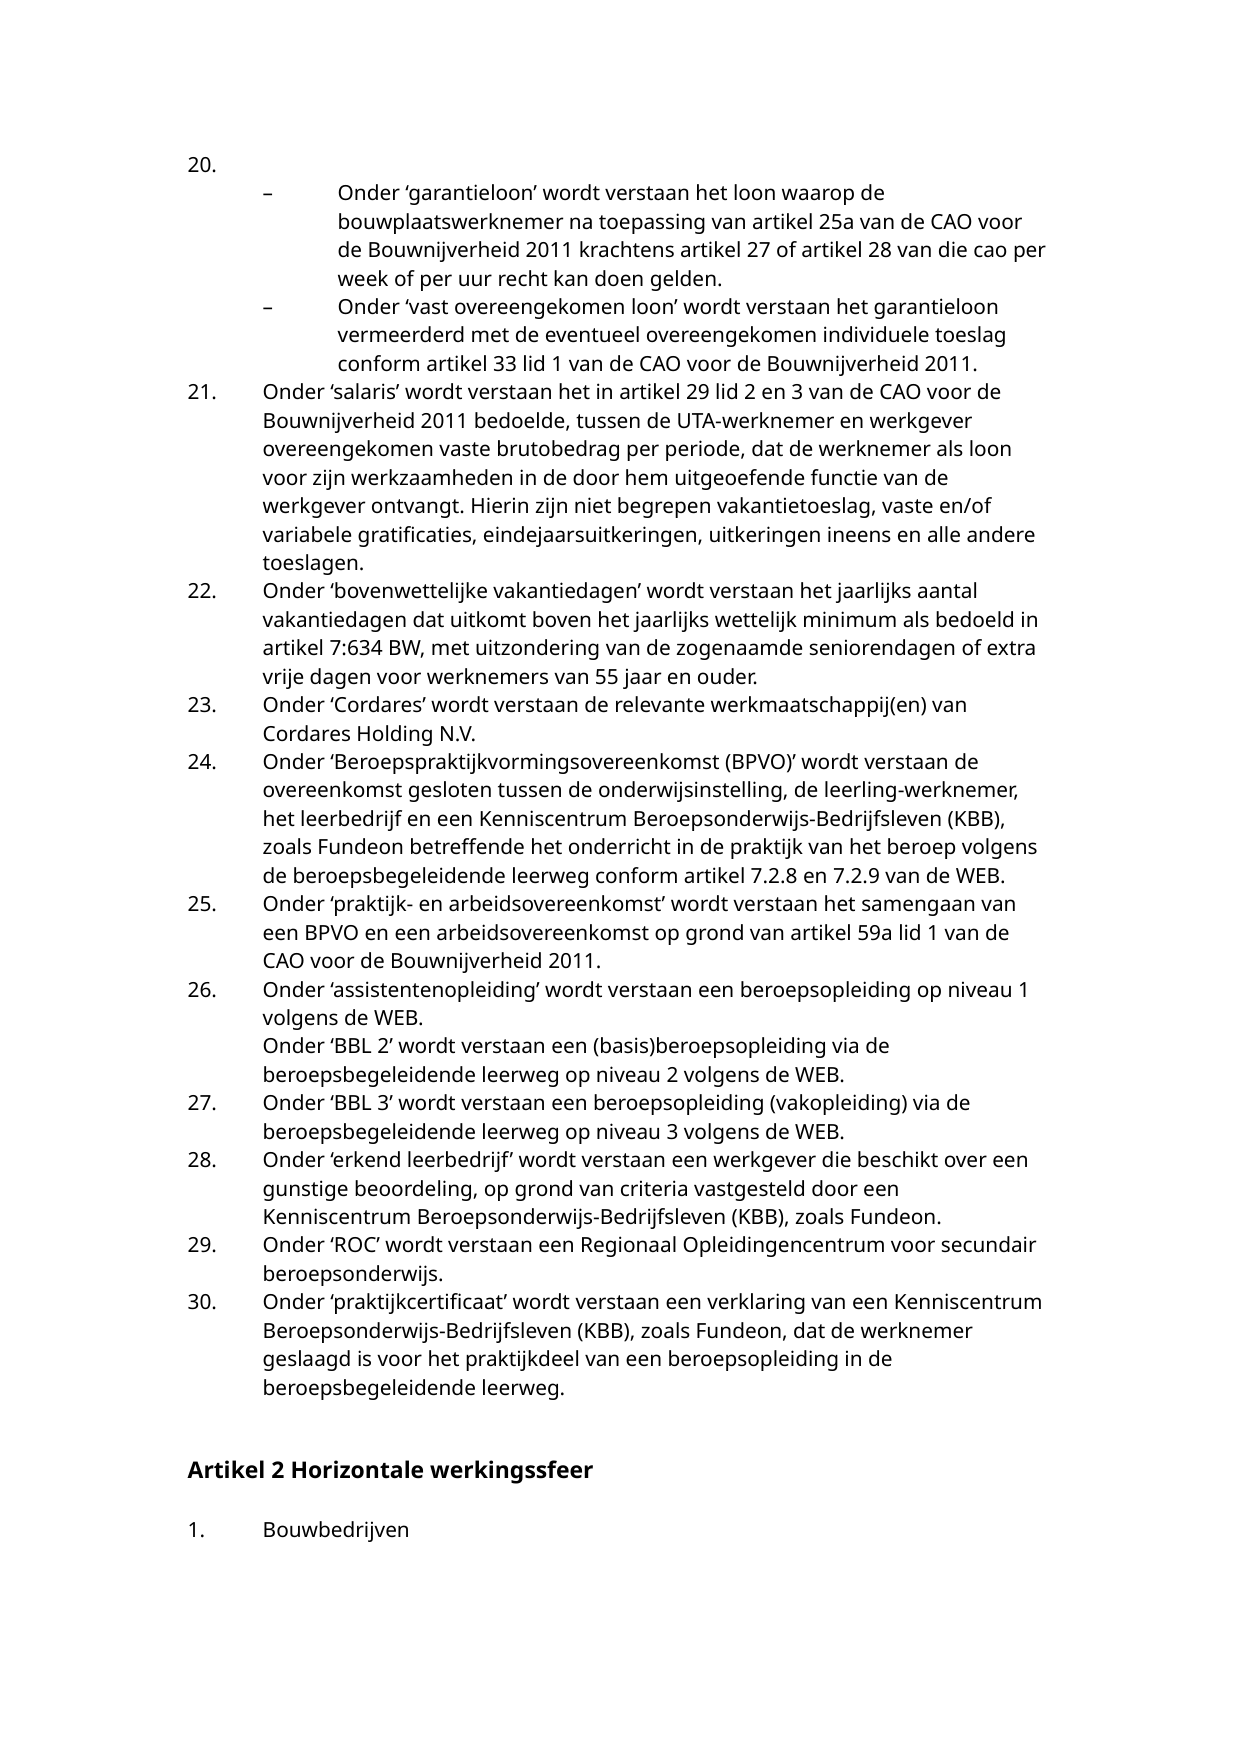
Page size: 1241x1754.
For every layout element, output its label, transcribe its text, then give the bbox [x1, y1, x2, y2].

list Onder ‘garantieloon’ wordt verstaan het loon waarop de bouwplaatswerknemer na toepassing van artikel 25a van de CAO voor de Bouwnijverheid 2011 krachtens artikel 27 of artikel 28 van die cao per week of per uur recht kan doen gelden. [262, 178, 1053, 292]
list Onder ‘bovenwettelijke vakantiedagen’ wordt verstaan het jaarlijks aantal vakantiedagen dat uitkomt boven het jaarlijks wettelijk minimum als bedoeld in artikel 7:634 BW, met uitzondering van de zogenaamde seniorendagen of extra vrije dagen voor werknemers van 55 jaar en ouder. [187, 577, 1053, 690]
list Onder ‘BBL 3’ wordt verstaan een beroepsopleiding (vakopleiding) via de beroepsbegeleidende leerweg op niveau 3 volgens de WEB. [187, 1088, 1053, 1145]
list Onder ‘ROC’ wordt verstaan een Regionaal Opleidingencentrum voor secundair beroepsonderwijs. [187, 1231, 1053, 1287]
list Onder ‘Beroepspraktijkvormingsovereenkomst (BPVO)’ wordt verstaan de overeenkomst gesloten tussen de onderwijsinstelling, de leerling-werknemer, het leerbedrijf en een Kenniscentrum Beroepsonderwijs-Bedrijfsleven (KBB), zoals Fundeon betreffende het onderricht in de praktijk van het beroep volgens de beroepsbegeleidende leerweg conform artikel 7.2.8 en 7.2.9 van de WEB. [187, 747, 1053, 889]
list Onder ‘vast overeengekomen loon’ wordt verstaan het garantieloon vermeerderd met de eventueel overeengekomen individuele toeslag conform artikel 33 lid 1 van de CAO voor de Bouwnijverheid 2011. [262, 292, 1053, 377]
subtitle Artikel 2 Horizontale werkingssfeer [187, 1454, 1053, 1485]
list Onder ‘BBL 2’ wordt verstaan een (basis)beroepsopleiding via de beroepsbegeleidende leerweg op niveau 2 volgens de WEB. [187, 1032, 1053, 1088]
list Onder ‘salaris’ wordt verstaan het in artikel 29 lid 2 en 3 van de CAO voor de Bouwnijverheid 2011 bedoelde, tussen de UTA-werknemer en werkgever overeengekomen vaste brutobedrag per periode, dat de werknemer als loon voor zijn werkzaamheden in de door hem uitgeoefende functie van de werkgever ontvangt. Hierin zijn niet begrepen vakantietoeslag, vaste en/of variabele gratificaties, eindejaarsuitkeringen, uitkeringen ineens en alle andere toeslagen. [187, 377, 1053, 577]
list Onder ‘praktijk- en arbeidsovereenkomst’ wordt verstaan het samengaan van een BPVO en een arbeidsovereenkomst op grond van artikel 59a lid 1 van de CAO voor de Bouwnijverheid 2011. [187, 889, 1053, 975]
list Bouwbedrijven [187, 1515, 1053, 1543]
list Onder ‘Cordares’ wordt verstaan de relevante werkmaatschappij(en) van Cordares Holding N.V. [187, 690, 1053, 747]
list Onder ‘assistentenopleiding’ wordt verstaan een beroepsopleiding op niveau 1 volgens de WEB. [187, 975, 1053, 1032]
list Onder ‘praktijkcertificaat’ wordt verstaan een verklaring van een Kenniscentrum Beroepsonderwijs-Bedrijfsleven (KBB), zoals Fundeon, dat de werknemer geslaagd is voor het praktijkdeel van een beroepsopleiding in de beroepsbegeleidende leerweg. [187, 1287, 1053, 1401]
list Onder ‘erkend leerbedrijf’ wordt verstaan een werkgever die beschikt over een gunstige beoordeling, op grond van criteria vastgesteld door een Kenniscentrum Beroepsonderwijs-Bedrijfsleven (KBB), zoals Fundeon. [187, 1145, 1053, 1231]
